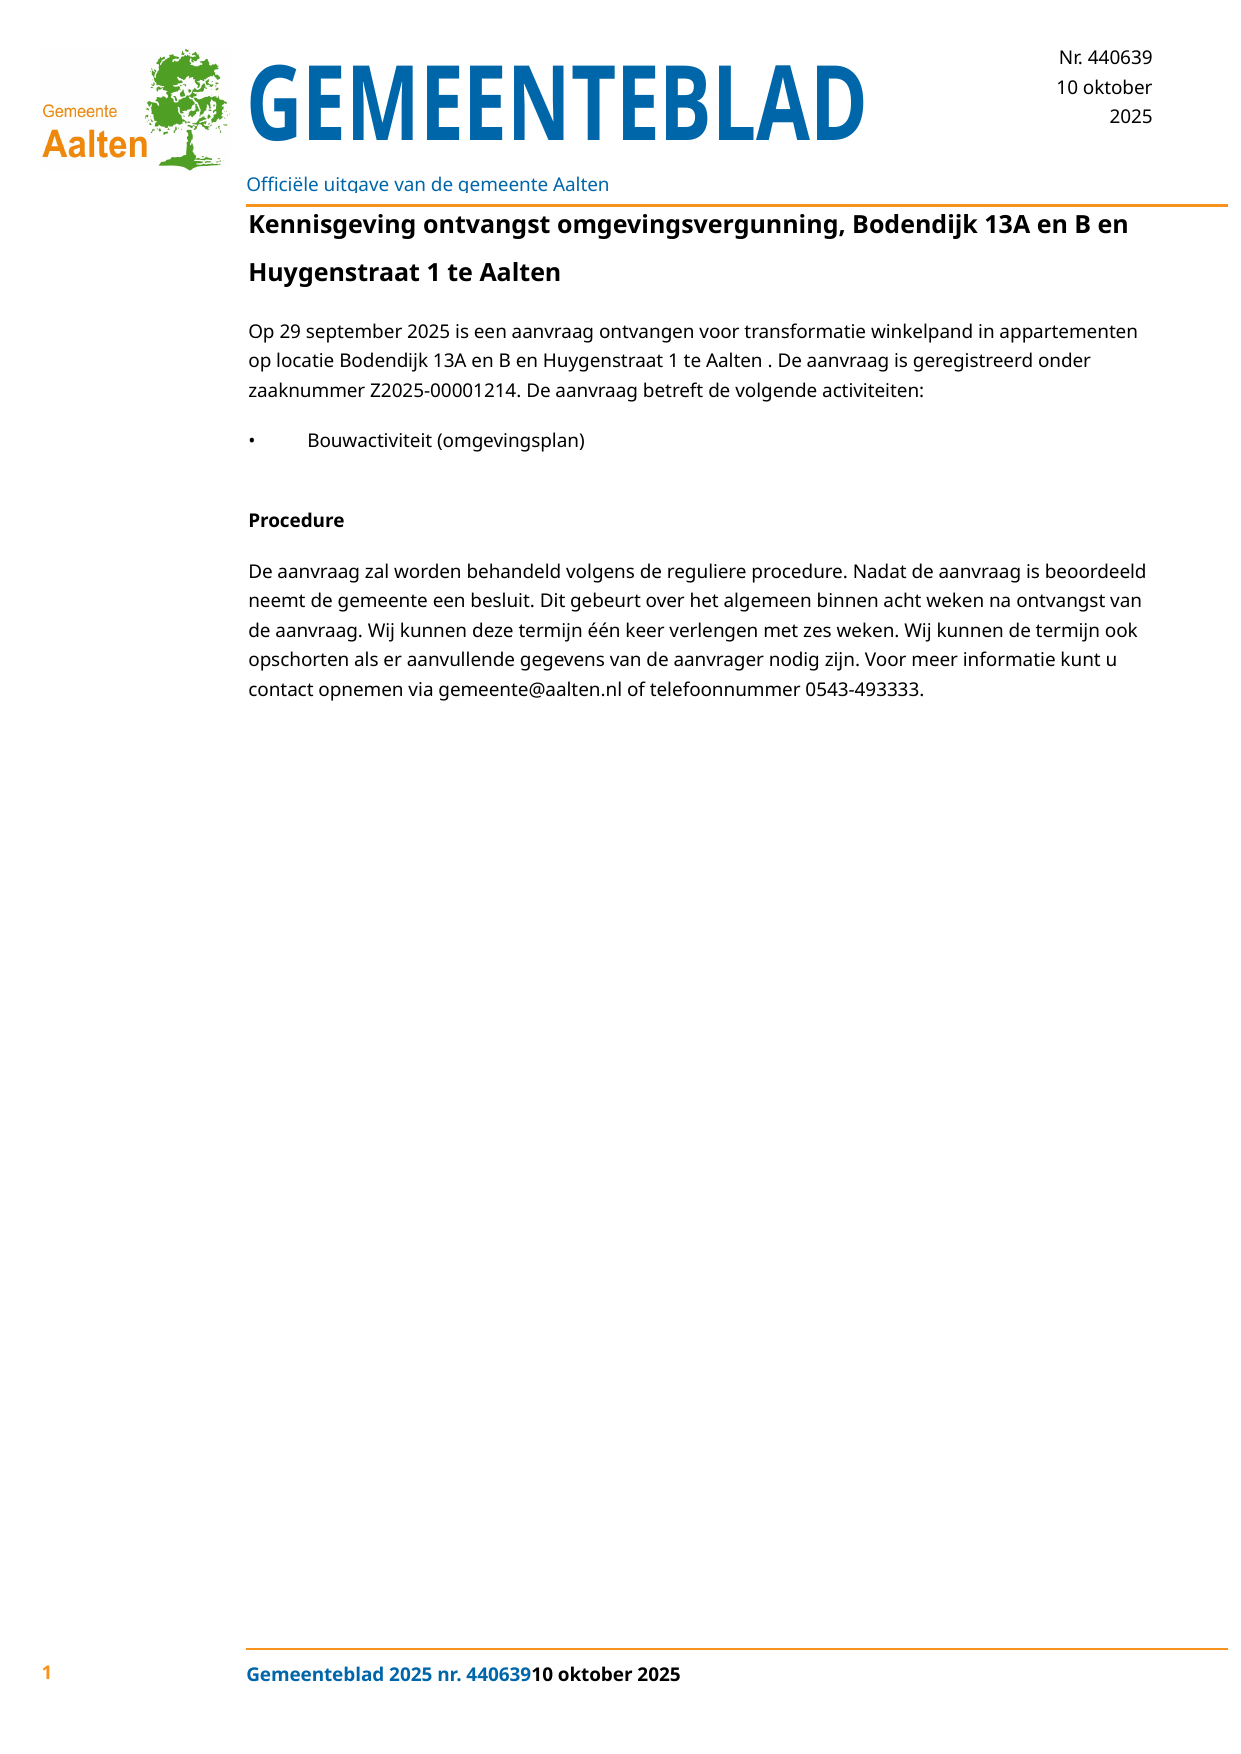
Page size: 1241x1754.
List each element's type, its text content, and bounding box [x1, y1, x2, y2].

text Procedure [248, 507, 1152, 533]
picture [41, 47, 231, 172]
list Bouwactiviteit (omgevingsplan) [248, 427, 1152, 453]
text Kennisgeving ontvangst omgevingsvergunning, Bodendijk 13A en B en Huygenstraat 1 te Aalten [248, 207, 1152, 288]
text Op 29 september 2025 is een aanvraag ontvangen voor transformatie winkelpand in appartementen op locatie Bodendijk 13A en B en Huygenstraat 1 te Aalten . De aanvraag is geregistreerd onder zaaknummer Z2025-00001214. De aanvraag betreft de volgende activiteiten: [248, 318, 1152, 403]
text De aanvraag zal worden behandeld volgens de reguliere procedure. Nadat de aanvraag is beoordeeld neemt de gemeente een besluit. Dit gebeurt over het algemeen binnen acht weken na ontvangst van de aanvraag. Wij kunnen deze termijn één keer verlengen met zes weken. Wij kunnen de termijn ook opschorten als er aanvullende gegevens van de aanvrager nodig zijn. Voor meer informatie kunt u contact opnemen via gemeente@aalten.nl of telefoonnummer 0543-493333. [248, 558, 1152, 702]
